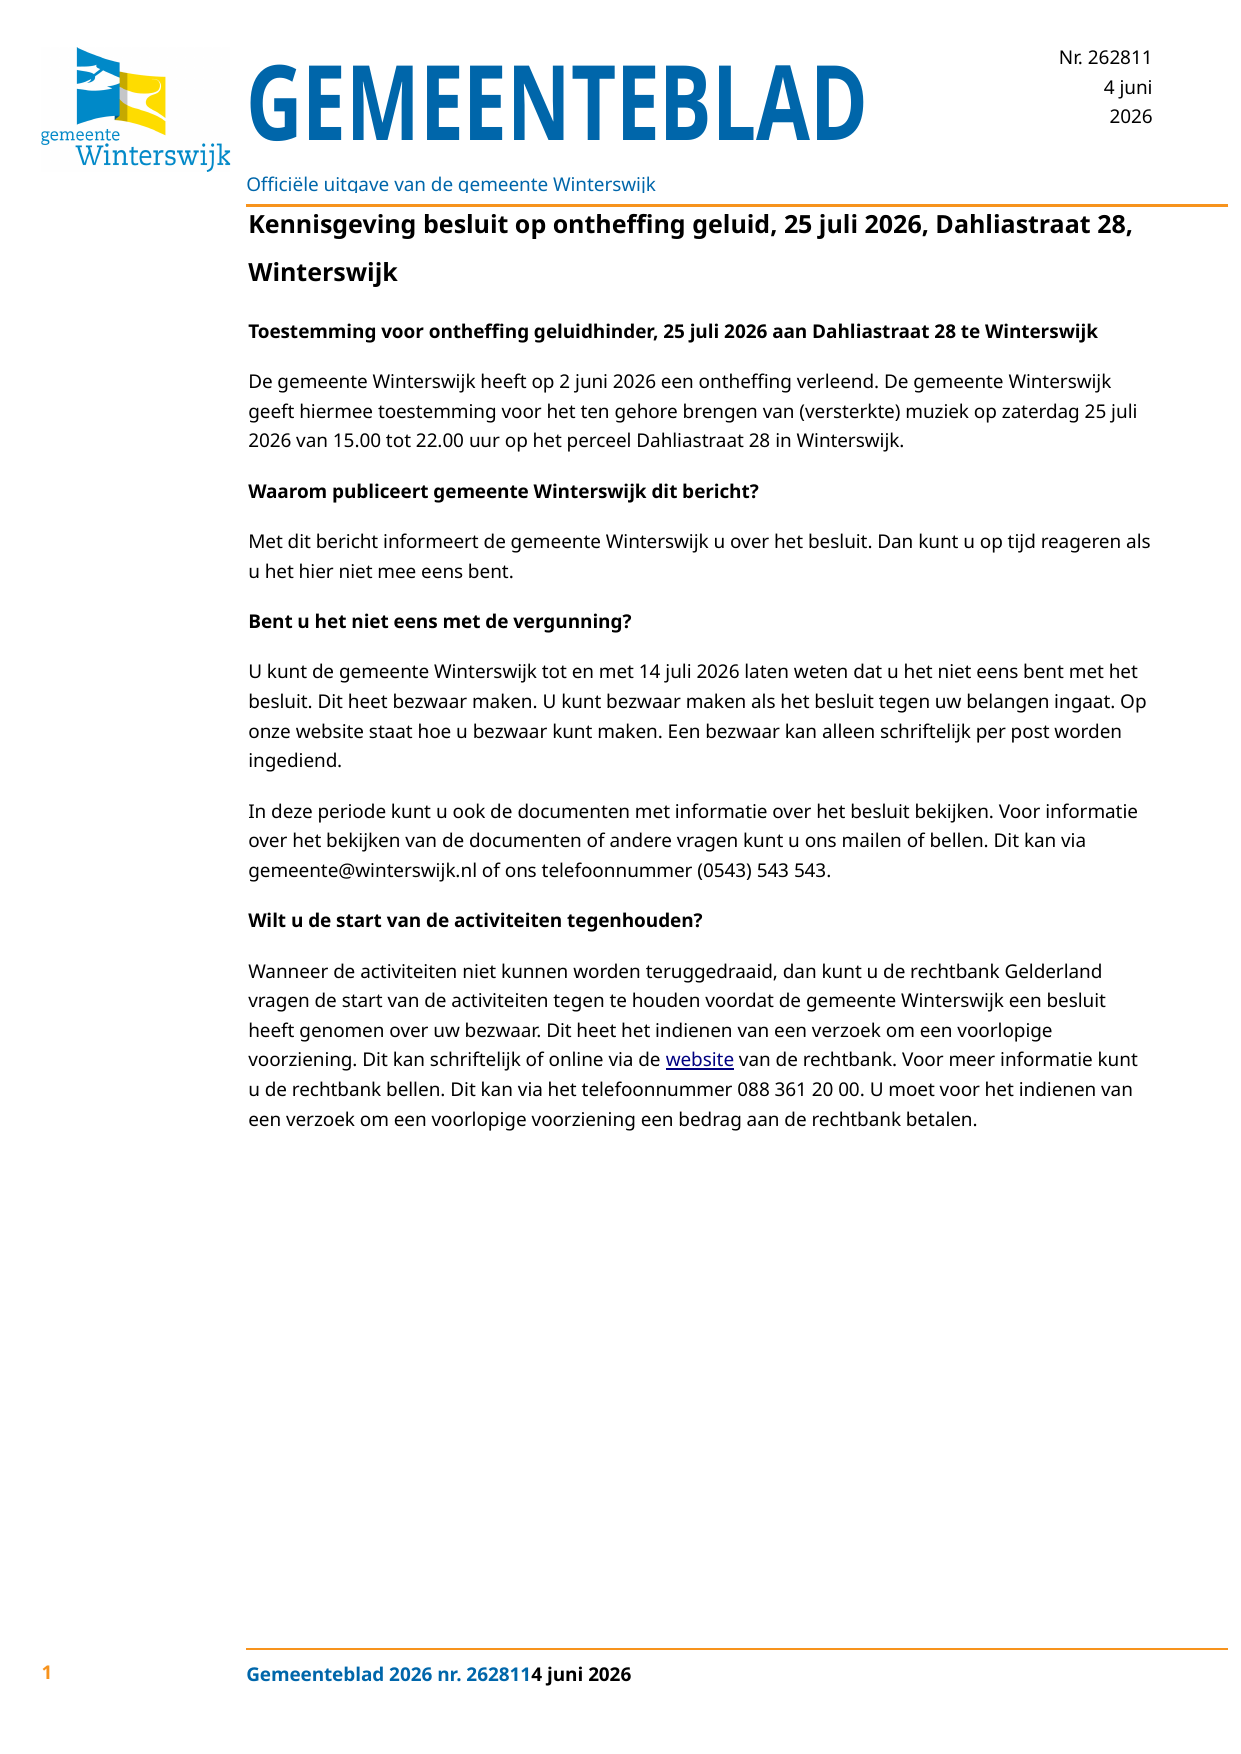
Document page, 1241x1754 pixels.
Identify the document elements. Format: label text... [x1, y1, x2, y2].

text Bent u het niet eens met de vergunning? [248, 608, 1152, 634]
picture [41, 47, 231, 172]
text Met dit bericht informeert de gemeente Winterswijk u over het besluit. Dan kunt u op tijd reageren als u het hier niet mee eens bent. [248, 528, 1152, 584]
text U kunt de gemeente Winterswijk tot en met 14 juli 2026 laten weten dat u het niet eens bent met het besluit. Dit heet bezwaar maken. U kunt bezwaar maken als het besluit tegen uw belangen ingaat. Op onze website staat hoe u bezwaar kunt maken. Een bezwaar kan alleen schriftelijk per post worden ingediend. [248, 659, 1152, 773]
text Kennisgeving besluit op ontheffing geluid, 25 juli 2026, Dahliastraat 28, Winterswijk [248, 207, 1152, 288]
text Wilt u de start van de activiteiten tegenhouden? [248, 907, 1152, 933]
text Waarom publiceert gemeente Winterswijk dit bericht? [248, 478, 1152, 504]
text Toestemming voor ontheffing geluidhinder, 25 juli 2026 aan Dahliastraat 28 te Winterswijk [248, 318, 1152, 344]
text Wanneer de activiteiten niet kunnen worden teruggedraaid, dan kunt u de rechtbank Gelderland vragen de start van de activiteiten tegen te houden voordat de gemeente Winterswijk een besluit heeft genomen over uw bezwaar. Dit heet het indienen van een verzoek om een voorlopige voorziening. Dit kan schriftelijk of online via de website van de rechtbank. Voor meer informatie kunt u de rechtbank bellen. Dit kan via het telefoonnummer 088 361 20 00. U moet voor het indienen van een verzoek om een voorlopige voorziening een bedrag aan de rechtbank betalen. [248, 958, 1152, 1132]
picture [225, 153, 231, 162]
text De gemeente Winterswijk heeft op 2 juni 2026 een ontheffing verleend. De gemeente Winterswijk geeft hiermee toestemming voor het ten gehore brengen van (versterkte) muziek op zaterdag 25 juli 2026 van 15.00 tot 22.00 uur op het perceel Dahliastraat 28 in Winterswijk. [248, 368, 1152, 453]
text In deze periode kunt u ook de documenten met informatie over het besluit bekijken. Voor informatie over het bekijken van de documenten of andere vragen kunt u ons mailen of bellen. Dit kan via gemeente@winterswijk.nl of ons telefoonnummer (0543) 543 543. [248, 798, 1152, 883]
